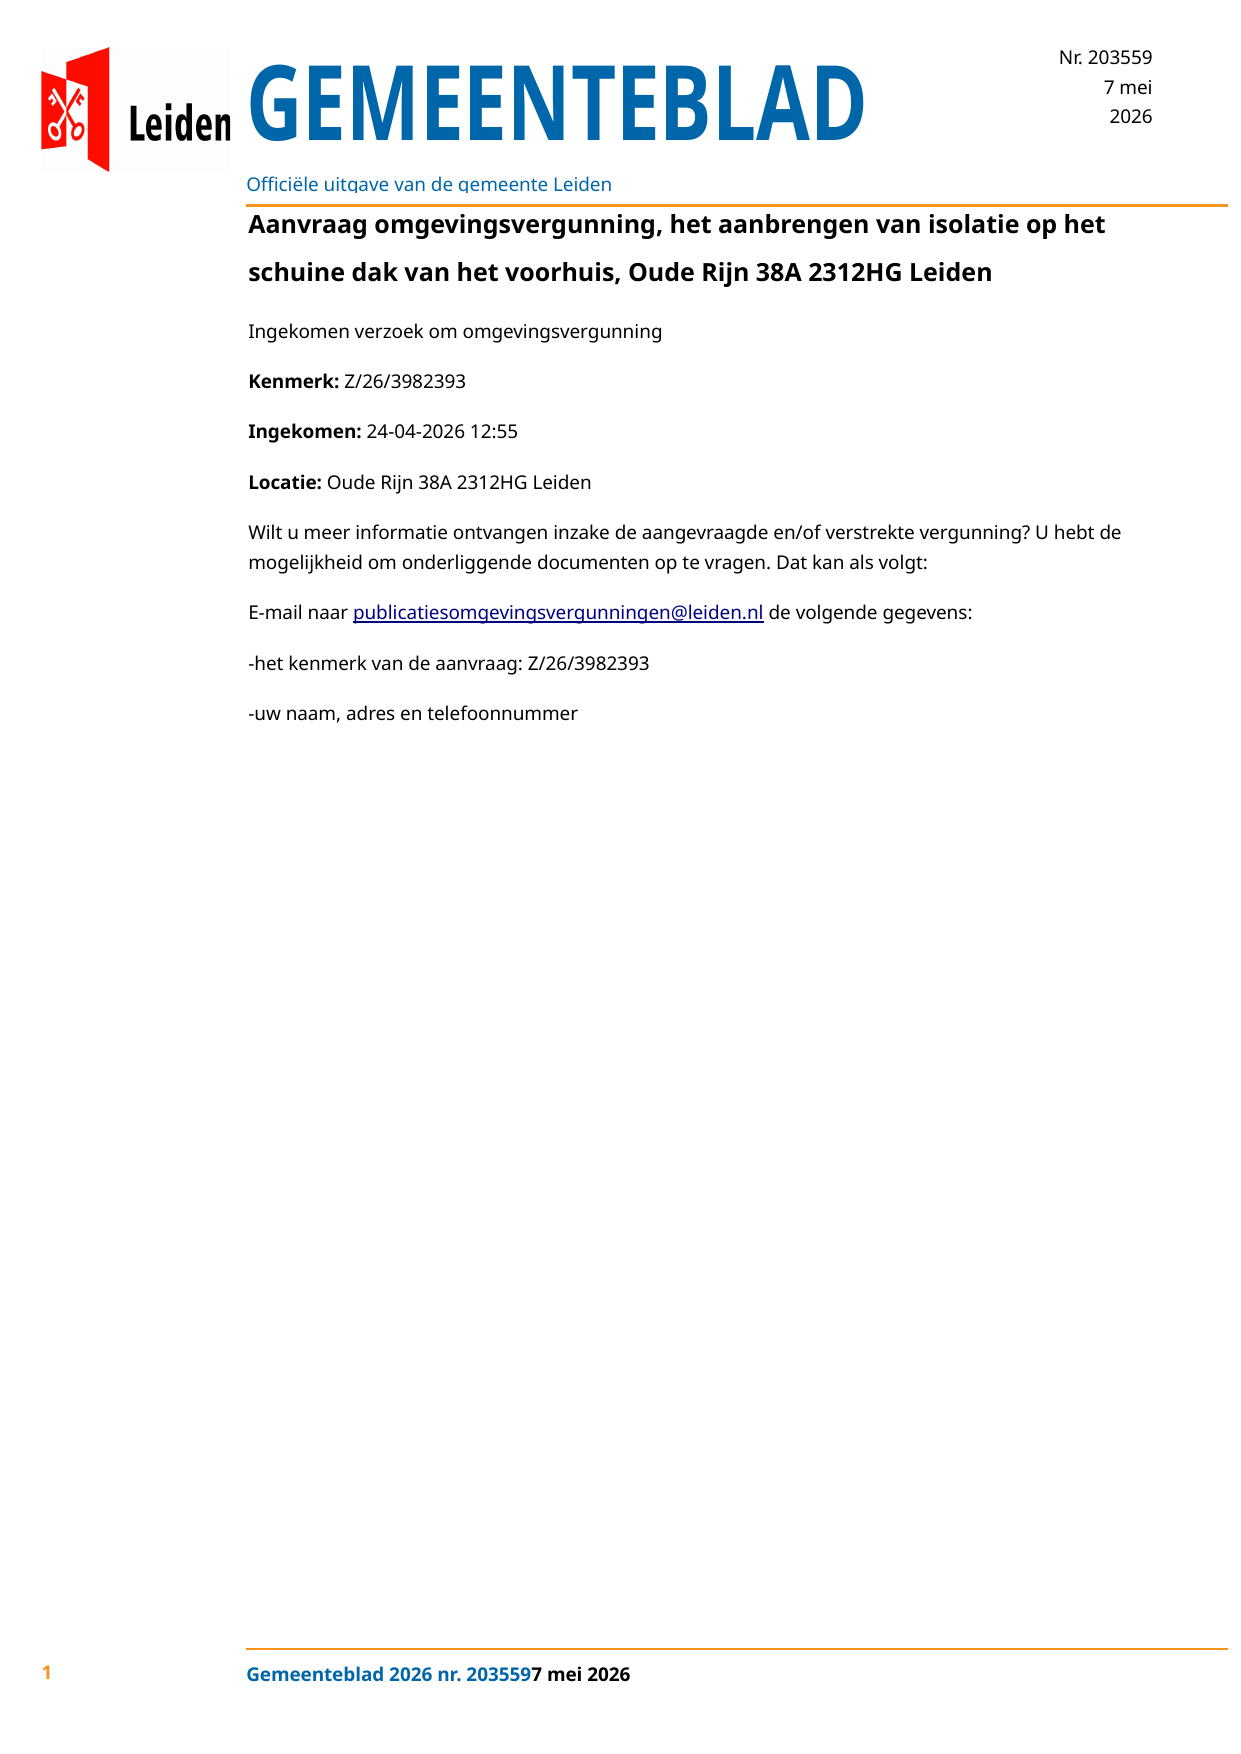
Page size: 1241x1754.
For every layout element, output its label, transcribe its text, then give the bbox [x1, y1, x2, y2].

text Ingekomen: 24-04-2026 12:55 [248, 419, 1152, 444]
text Kenmerk: Z/26/3982393 [248, 368, 1152, 394]
picture [41, 47, 231, 172]
text Aanvraag omgevingsvergunning, het aanbrengen van isolatie op het schuine dak van het voorhuis, Oude Rijn 38A 2312HG Leiden [248, 207, 1152, 288]
text Locatie: Oude Rijn 38A 2312HG Leiden [248, 469, 1152, 495]
text E-mail naar publicatiesomgevingsvergunningen@leiden.nl de volgende gegevens: [248, 599, 1152, 625]
text -uw naam, adres en telefoonnummer [248, 700, 1152, 726]
text -het kenmerk van de aanvraag: Z/26/3982393 [248, 650, 1152, 676]
text Ingekomen verzoek om omgevingsvergunning [248, 318, 1152, 344]
text Wilt u meer informatie ontvangen inzake de aangevraagde en/of verstrekte vergunning? U hebt de mogelijkheid om onderliggende documenten op te vragen. Dat kan als volgt: [248, 519, 1152, 575]
